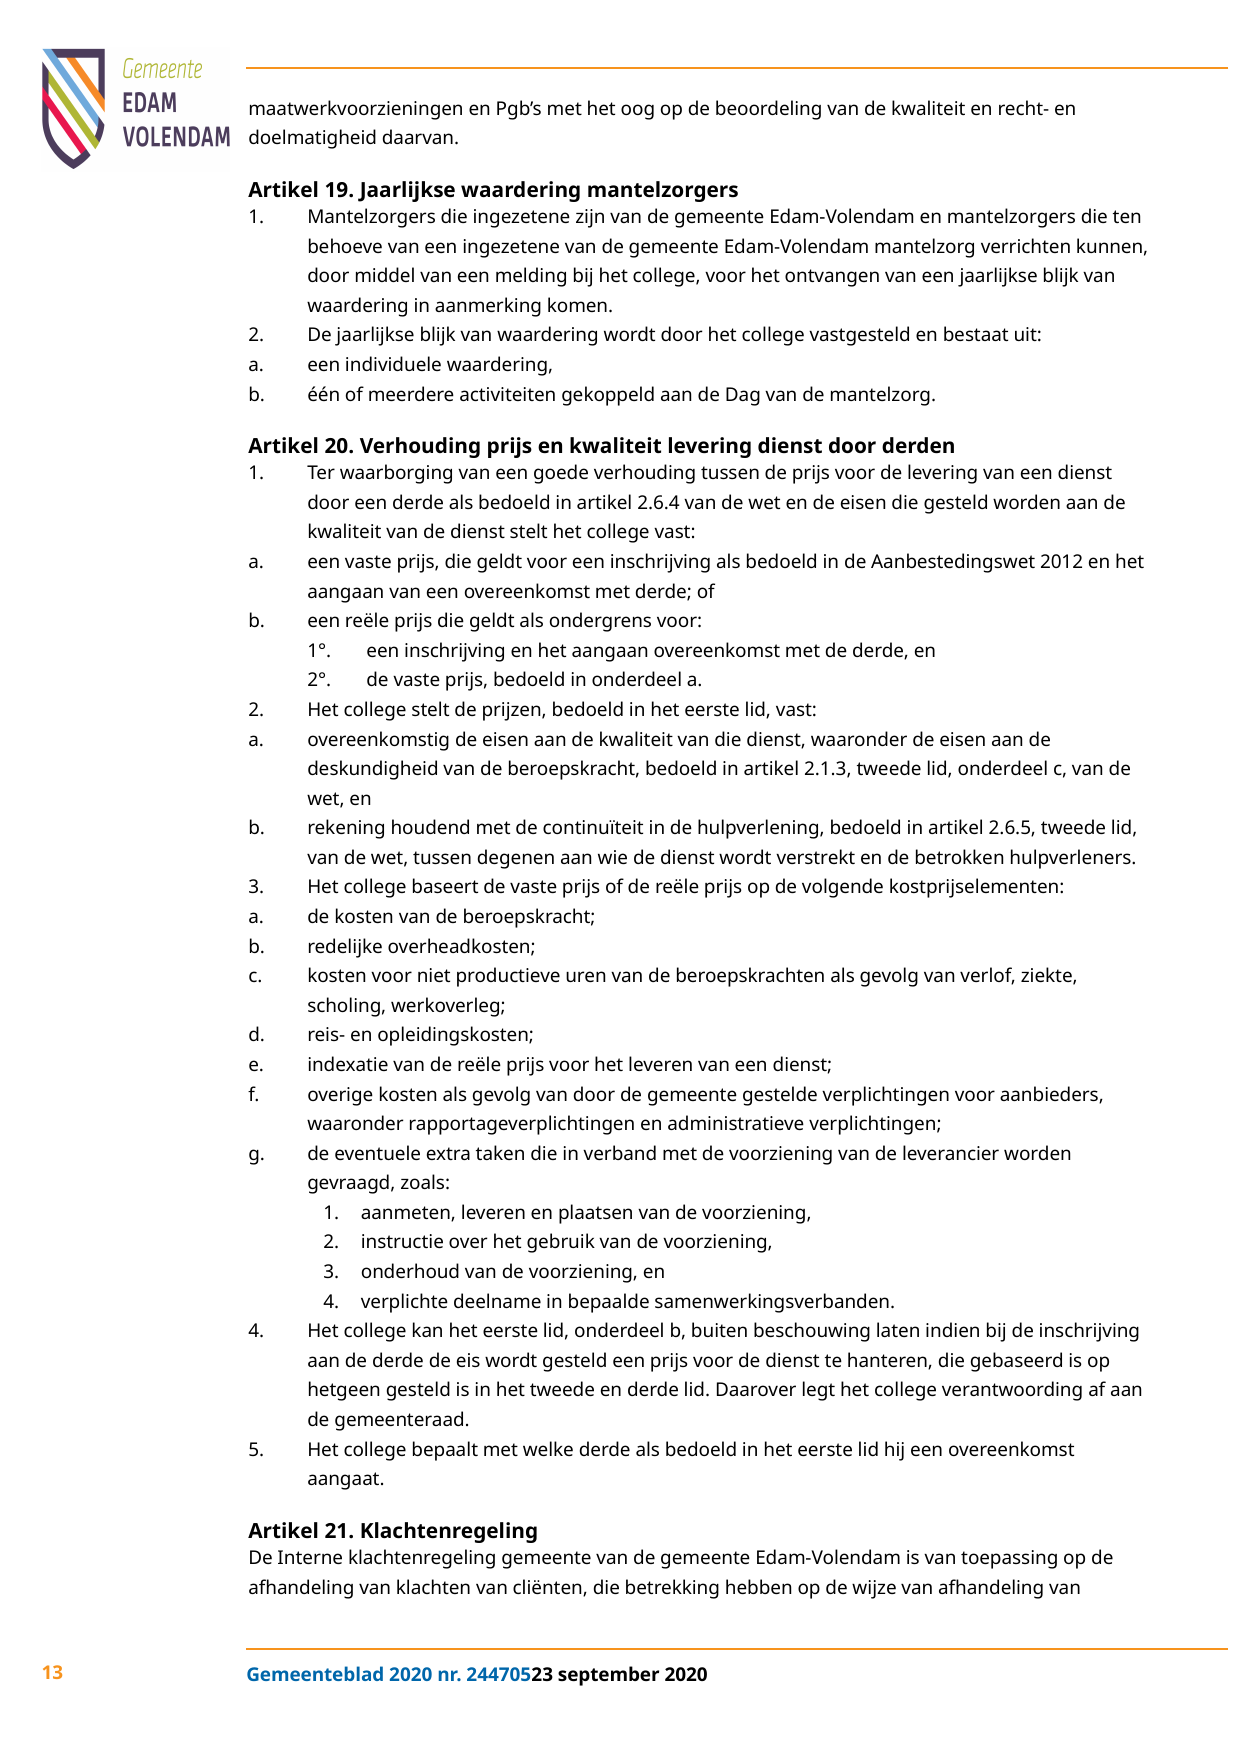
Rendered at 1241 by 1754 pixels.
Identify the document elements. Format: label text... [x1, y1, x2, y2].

list redelijke overheadkosten; [248, 933, 1152, 959]
list een inschrijving en het aangaan overeenkomst met de derde, en [307, 637, 1152, 663]
list Het college stelt de prijzen, bedoeld in het eerste lid, vast: [248, 696, 1152, 722]
list De jaarlijkse blijk van waardering wordt door het college vastgesteld en bestaat uit: [248, 322, 1152, 347]
list Mantelzorgers die ingezetene zijn van de gemeente Edam-Volendam en mantelzorgers die ten behoeve van een ingezetene van de gemeente Edam-Volendam mantelzorg verrichten kunnen, door middel van een melding bij het college, voor het ontvangen van een jaarlijkse blijk van waardering in aanmerking komen. [248, 203, 1152, 318]
list kosten voor niet productieve uren van de beroepskrachten als gevolg van verlof, ziekte, scholing, werkoverleg; [248, 962, 1152, 1018]
list een reële prijs die geldt als ondergrens voor: [248, 607, 1152, 633]
text maatwerkvoorzieningen en Pgb’s met het oog op de beoordeling van de kwaliteit en recht- en doelmatigheid daarvan. [248, 95, 1152, 150]
list Het college baseert de vaste prijs of de reële prijs op de volgende kostprijselementen: [248, 874, 1152, 899]
list verplichte deelname in bepaalde samenwerkingsverbanden. [323, 1288, 1152, 1314]
list overeenkomstig de eisen aan de kwaliteit van die dienst, waaronder de eisen aan de deskundigheid van de beroepskracht, bedoeld in artikel 2.1.3, tweede lid, onderdeel c, van de wet, en [248, 726, 1152, 811]
text Artikel 20. Verhouding prijs en kwaliteit levering dienst door derden [248, 431, 1152, 459]
list Ter waarborging van een goede verhouding tussen de prijs voor de levering van een dienst door een derde als bedoeld in artikel 2.6.4 van de wet en de eisen die gesteld worden aan de kwaliteit van de dienst stelt het college vast: [248, 459, 1152, 544]
picture [41, 47, 231, 172]
list de vaste prijs, bedoeld in onderdeel a. [307, 667, 1152, 692]
list overige kosten als gevolg van door de gemeente gestelde verplichtingen voor aanbieders, waaronder rapportageverplichtingen en administratieve verplichtingen; [248, 1081, 1152, 1136]
list de kosten van de beroepskracht; [248, 903, 1152, 929]
list Het college bepaalt met welke derde als bedoeld in het eerste lid hij een overeenkomst aangaat. [248, 1436, 1152, 1491]
list één of meerdere activiteiten gekoppeld aan de Dag van de mantelzorg. [248, 381, 1152, 406]
list een vaste prijs, die geldt voor een inschrijving als bedoeld in de Aanbestedingswet 2012 en het aangaan van een overeenkomst met derde; of [248, 548, 1152, 604]
list onderhoud van de voorziening, en [323, 1258, 1152, 1284]
list aanmeten, leveren en plaatsen van de voorziening, [323, 1199, 1152, 1225]
list reis- en opleidingskosten; [248, 1022, 1152, 1047]
list instructie over het gebruik van de voorziening, [323, 1229, 1152, 1254]
list een individuele waardering, [248, 351, 1152, 377]
list rekening houdend met de continuïteit in de hulpverlening, bedoeld in artikel 2.6.5, tweede lid, van de wet, tussen degenen aan wie de dienst wordt verstrekt en de betrokken hulpverleners. [248, 814, 1152, 870]
text De Interne klachtenregeling gemeente van de gemeente Edam-Volendam is van toepassing op de afhandeling van klachten van cliënten, die betrekking hebben op de wijze van afhandeling van [248, 1544, 1152, 1599]
list Het college kan het eerste lid, onderdeel b, buiten beschouwing laten indien bij de inschrijving aan de derde de eis wordt gesteld een prijs voor de dienst te hanteren, die gebaseerd is op hetgeen gesteld is in het tweede en derde lid. Daarover legt het college verantwoording af aan de gemeenteraad. [248, 1317, 1152, 1432]
text Artikel 21. Klachtenregeling [248, 1516, 1152, 1544]
list indexatie van de reële prijs voor het leveren van een dienst; [248, 1051, 1152, 1077]
list de eventuele extra taken die in verband met de voorziening van de leverancier worden gevraagd, zoals: [248, 1140, 1152, 1195]
text Artikel 19. Jaarlijkse waardering mantelzorgers [248, 175, 1152, 203]
